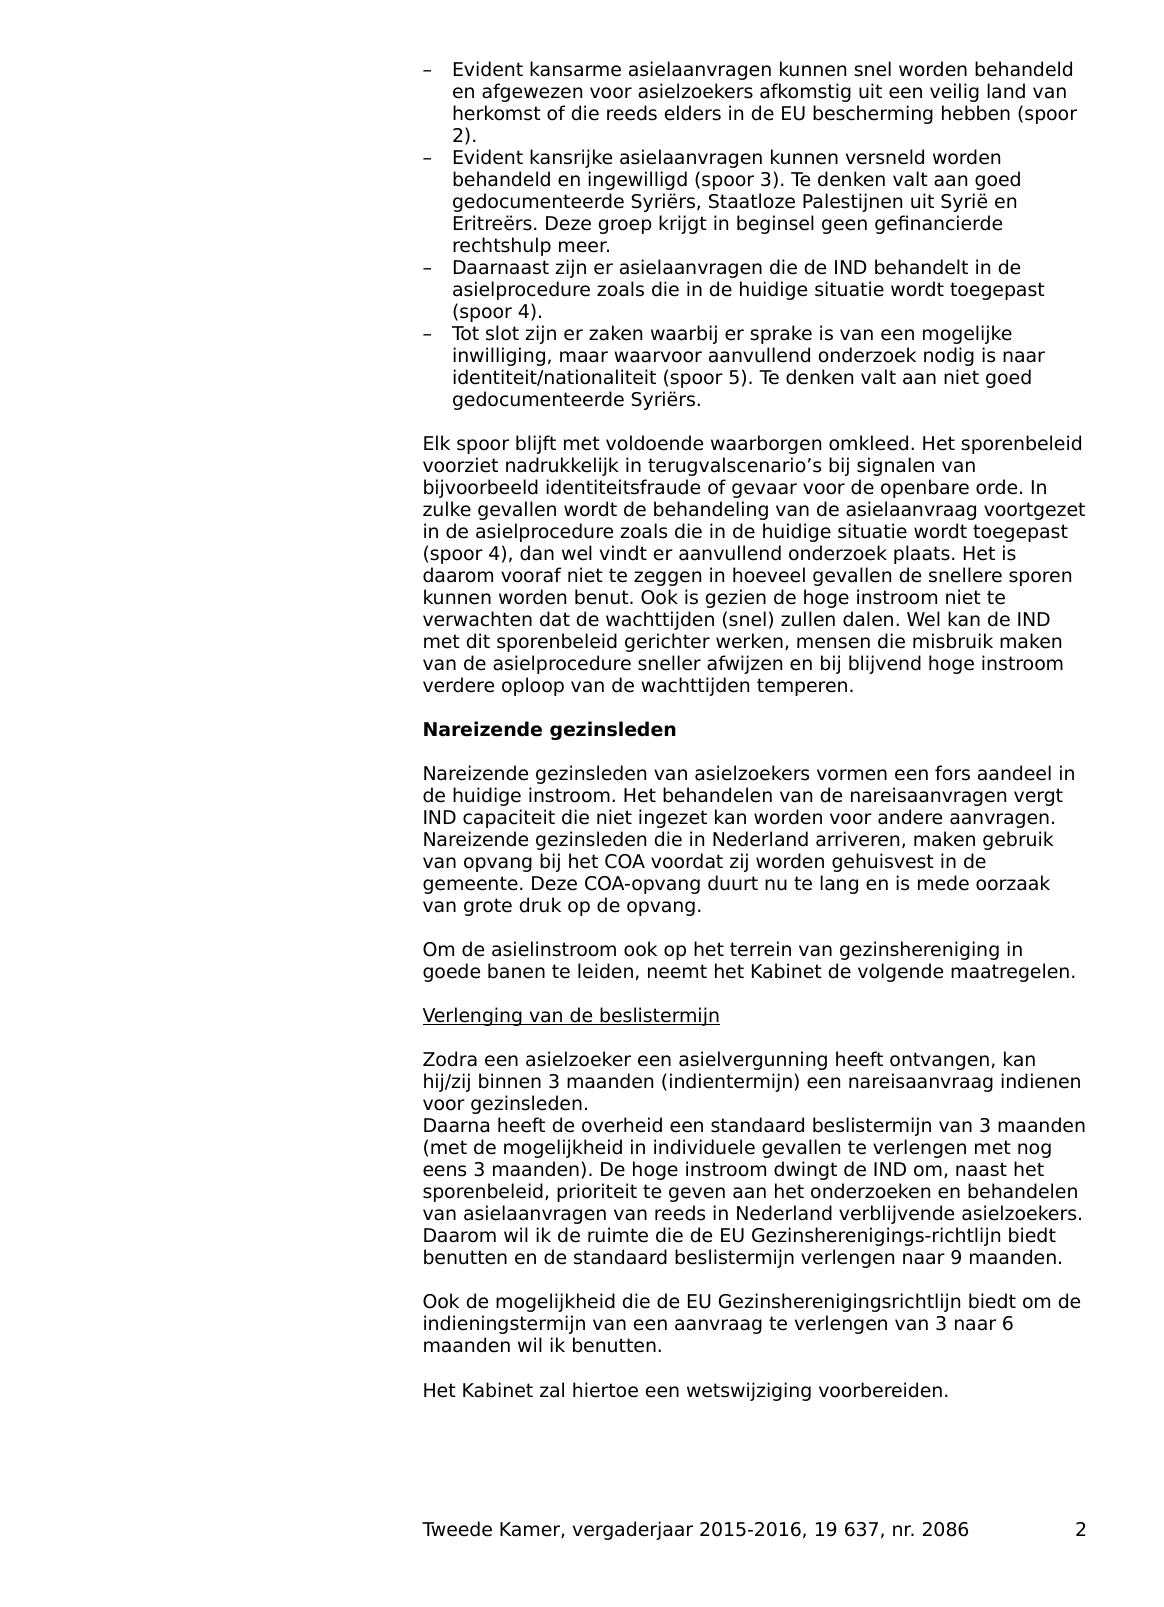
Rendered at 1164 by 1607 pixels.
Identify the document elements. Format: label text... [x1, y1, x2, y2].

text Elk spoor blijft met voldoende waarborgen omkleed. Het sporenbeleid voorziet nadrukkelijk in terugvalscenario’s bij signalen van bijvoorbeeld identiteitsfraude of gevaar voor de openbare orde. In zulke gevallen wordt de behandeling van de asielaanvraag voortgezet in de asielprocedure zoals die in de huidige situatie wordt toegepast (spoor 4), dan wel vindt er aanvullend onderzoek plaats. Het is daarom vooraf niet te zeggen in hoeveel gevallen de snellere sporen kunnen worden benut. Ook is gezien de hoge instroom niet te verwachten dat de wachttijden (snel) zullen dalen. Wel kan de IND met dit sporenbeleid gerichter werken, mensen die misbruik maken van de asielprocedure sneller afwijzen en bij blijvend hoge instroom verdere oploop van de wachttijden temperen. [422, 433, 1087, 697]
text – Evident kansarme asielaanvragen kunnen snel worden behandeld en afgewezen voor asielzoekers afkomstig uit een veilig land van herkomst of die reeds elders in de EU bescherming hebben (spoor 2). [422, 59, 1087, 147]
text Om de asielinstroom ook op het terrein van gezinshereniging in goede banen te leiden, neemt het Kabinet de volgende maatregelen. [422, 939, 1087, 983]
text Het Kabinet zal hiertoe een wetswijziging voorbereiden. [422, 1379, 1087, 1401]
text Nareizende gezinsleden van asielzoekers vormen een fors aandeel in de huidige instroom. Het behandelen van de nareisaanvragen vergt IND capaciteit die niet ingezet kan worden voor andere aanvragen. Nareizende gezinsleden die in Nederland arriveren, maken gebruik van opvang bij het COA voordat zij worden gehuisvest in de gemeente. Deze COA-opvang duurt nu te lang en is mede oorzaak van grote druk op de opvang. [422, 763, 1087, 917]
text Daarna heeft de overheid een standaard beslistermijn van 3 maanden (met de mogelijkheid in individuele gevallen te verlengen met nog eens 3 maanden). De hoge instroom dwingt de IND om, naast het sporenbeleid, prioriteit te geven aan het onderzoeken en behandelen van asielaanvragen van reeds in Nederland verblijvende asielzoekers. Daarom wil ik de ruimte die de EU Gezinsherenigings-richtlijn biedt benutten en de standaard beslistermijn verlengen naar 9 maanden. [422, 1115, 1087, 1269]
text – Tot slot zijn er zaken waarbij er sprake is van een mogelijke inwilliging, maar waarvoor aanvullend onderzoek nodig is naar identiteit/nationaliteit (spoor 5). Te denken valt aan niet goed gedocumenteerde Syriërs. [422, 323, 1087, 411]
text – Evident kansrijke asielaanvragen kunnen versneld worden behandeld en ingewilligd (spoor 3). Te denken valt aan goed gedocumenteerde Syriërs, Staatloze Palestijnen uit Syrië en Eritreërs. Deze groep krijgt in beginsel geen gefinancierde rechtshulp meer. [422, 147, 1087, 257]
text Zodra een asielzoeker een asielvergunning heeft ontvangen, kan hij/zij binnen 3 maanden (indientermijn) een nareisaanvraag indienen voor gezinsleden. [422, 1049, 1087, 1115]
text – Daarnaast zijn er asielaanvragen die de IND behandelt in de asielprocedure zoals die in de huidige situatie wordt toegepast (spoor 4). [422, 257, 1087, 323]
subtitle Verlenging van de beslistermijn [422, 1005, 1087, 1027]
subtitle Nareizende gezinsleden [422, 719, 1087, 741]
text Ook de mogelijkheid die de EU Gezinsherenigingsrichtlijn biedt om de indieningstermijn van een aanvraag te verlengen van 3 naar 6 maanden wil ik benutten. [422, 1291, 1087, 1357]
